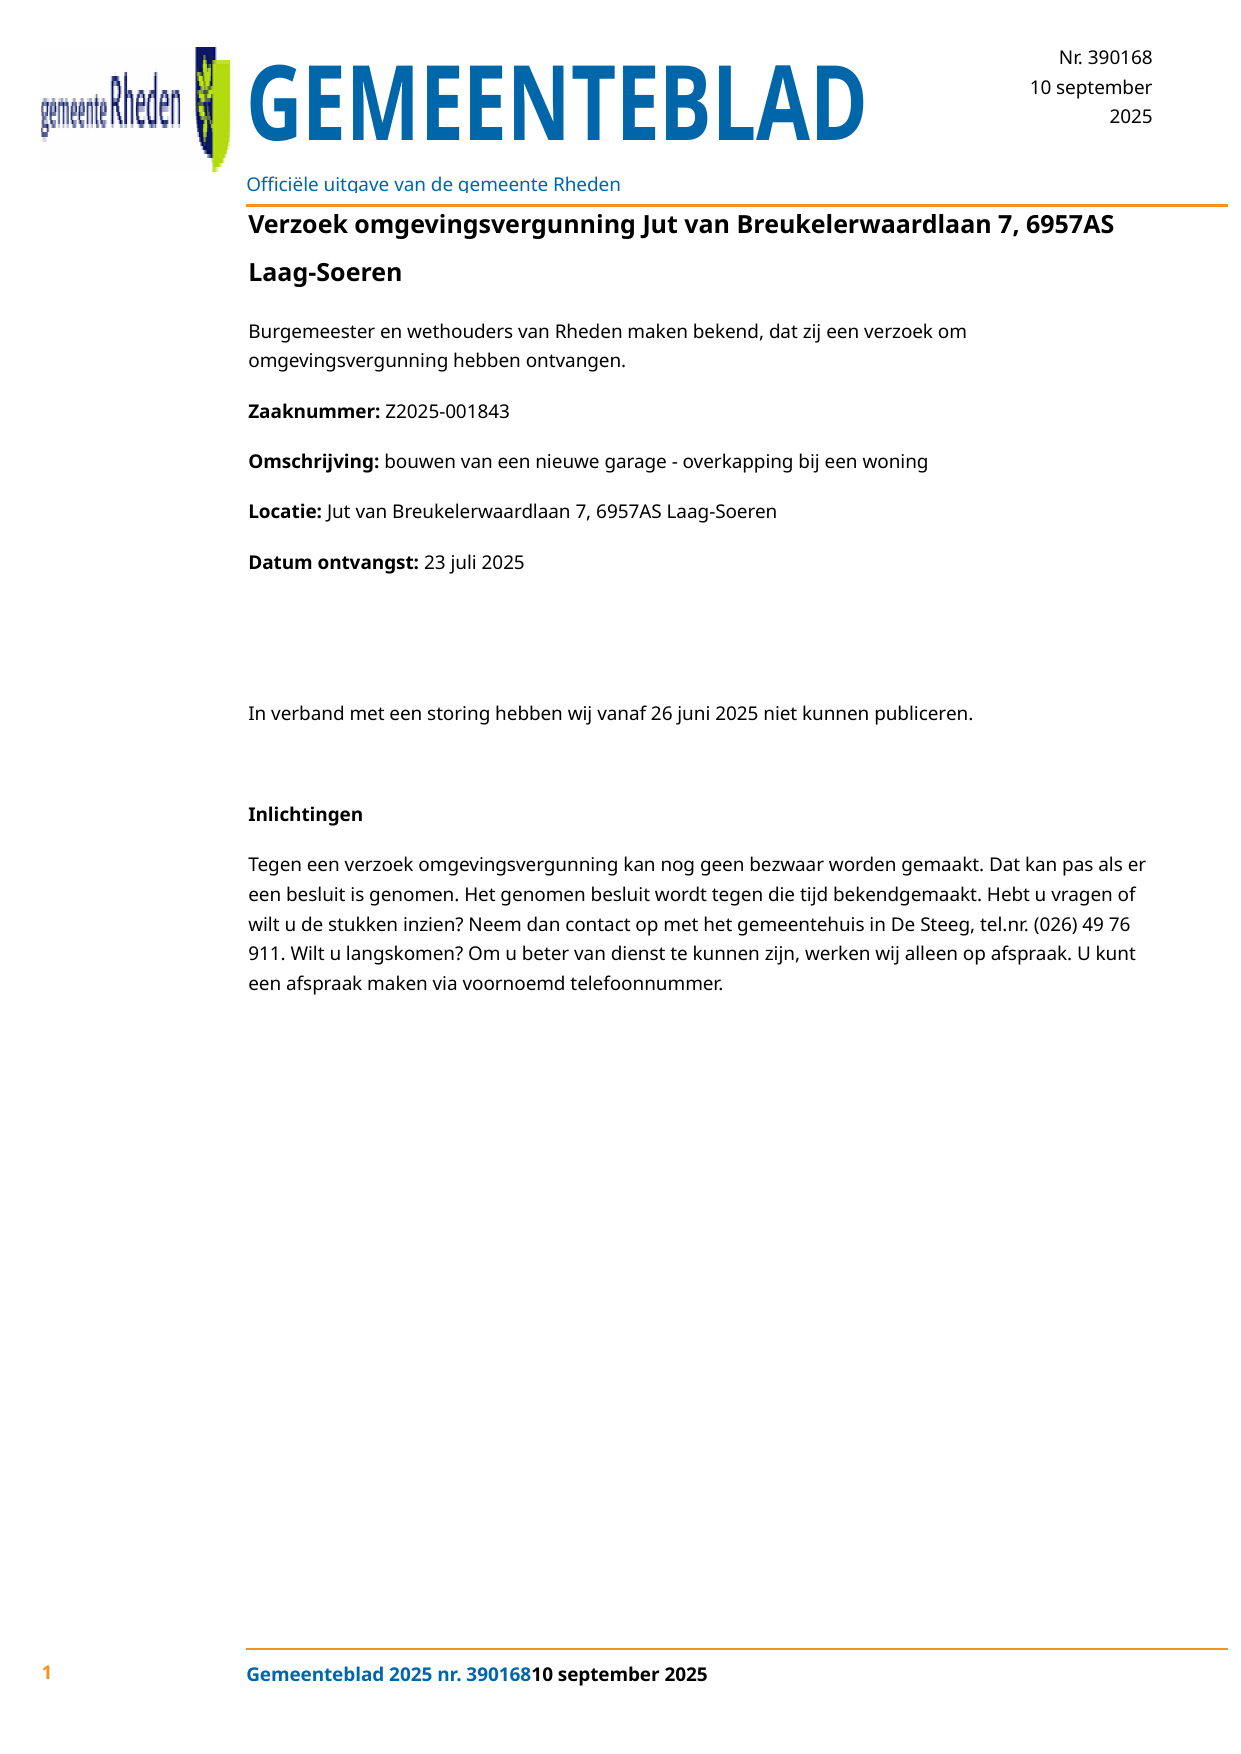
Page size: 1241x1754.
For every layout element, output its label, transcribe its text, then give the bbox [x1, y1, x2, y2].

text Verzoek omgevingsvergunning Jut van Breukelerwaardlaan 7, 6957AS Laag-Soeren [248, 207, 1152, 288]
text Tegen een verzoek omgevingsvergunning kan nog geen bezwaar worden gemaakt. Dat kan pas als er een besluit is genomen. Het genomen besluit wordt tegen die tijd bekendgemaakt. Hebt u vragen of wilt u de stukken inzien? Neem dan contact op met het gemeentehuis in De Steeg, tel.nr. (026) 49 76 911. Wilt u langskomen? Om u beter van dienst te kunnen zijn, werken wij alleen op afspraak. U kunt een afspraak maken via voornoemd telefoonnummer. [248, 852, 1152, 996]
text Burgemeester en wethouders van Rheden maken bekend, dat zij een verzoek om omgevingsvergunning hebben ontvangen. [248, 318, 1152, 373]
picture [41, 47, 231, 172]
text Locatie: Jut van Breukelerwaardlaan 7, 6957AS Laag-Soeren [248, 499, 1152, 524]
text Zaaknummer: Z2025-001843 [248, 398, 1152, 424]
text Inlichtingen [248, 801, 1152, 827]
text Datum ontvangst: 23 juli 2025 [248, 549, 1152, 575]
text In verband met een storing hebben wij vanaf 26 juni 2025 niet kunnen publiceren. [248, 700, 1152, 726]
text Omschrijving: bouwen van een nieuwe garage - overkapping bij een woning [248, 448, 1152, 474]
